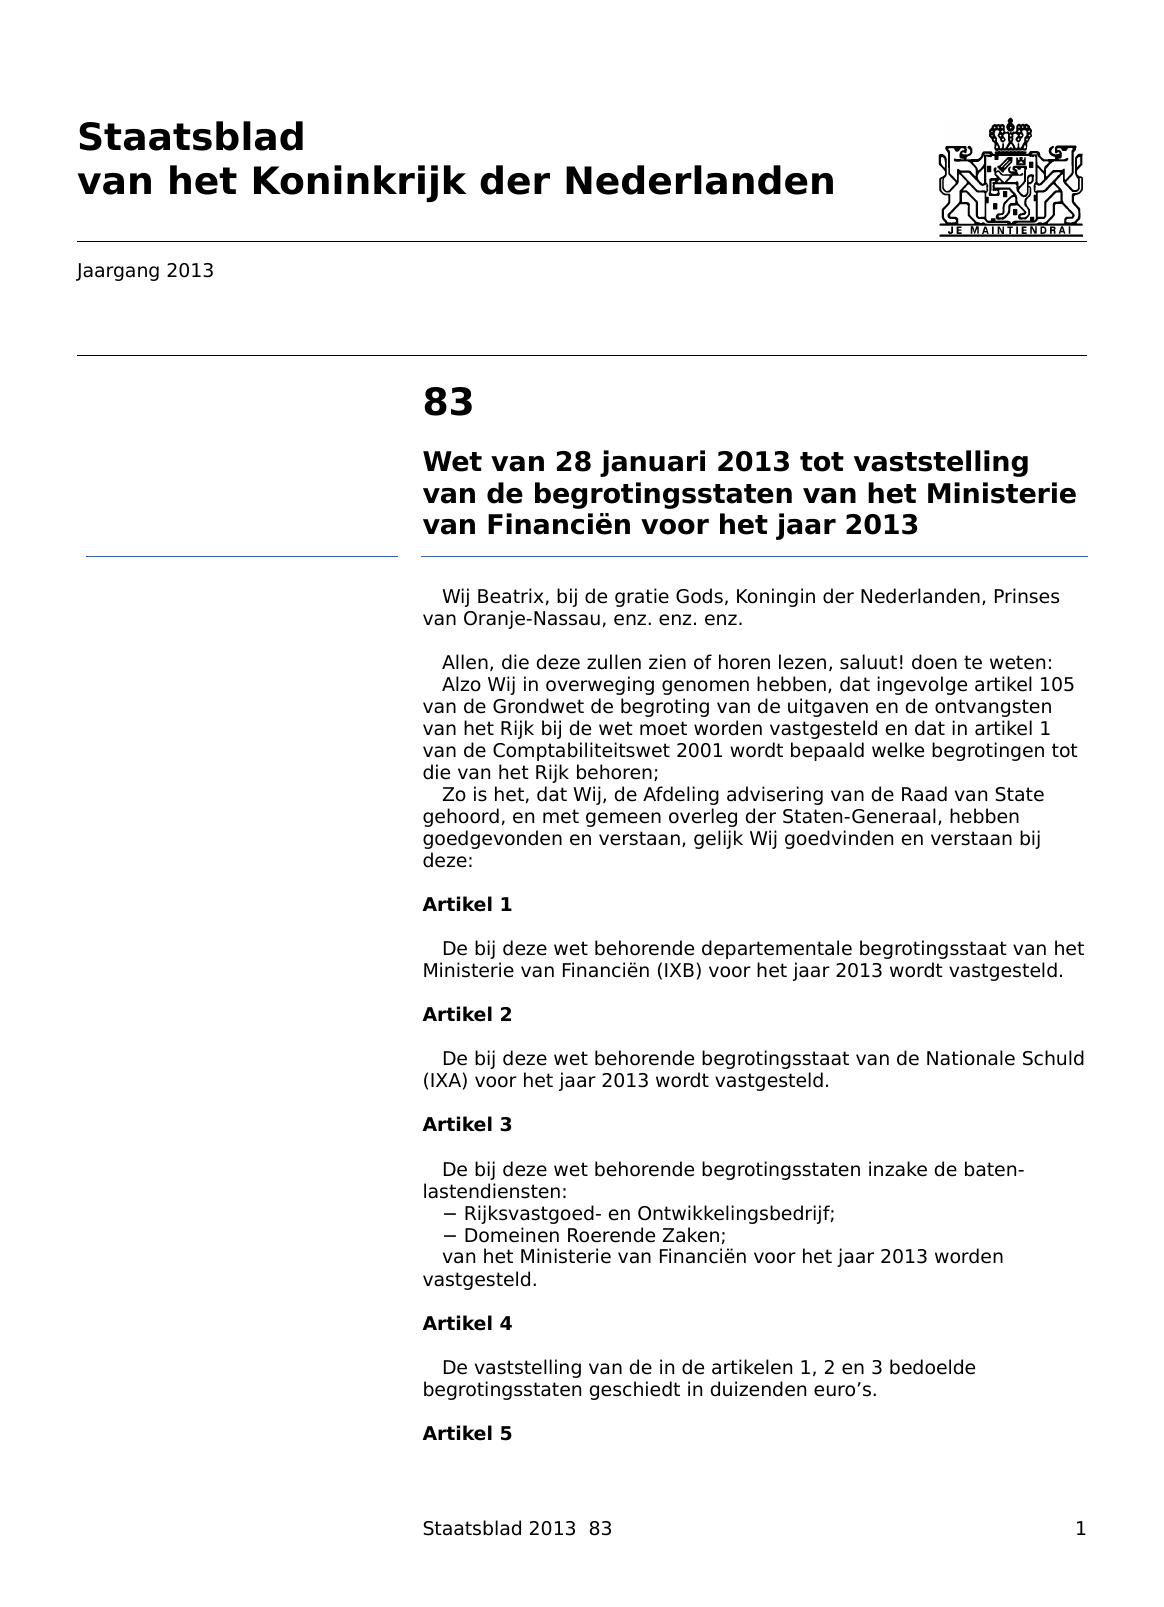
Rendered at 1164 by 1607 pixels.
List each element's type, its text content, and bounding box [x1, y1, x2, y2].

text − Domeinen Roerende Zaken; [422, 1224, 1087, 1246]
text De bij deze wet behorende departementale begrotingsstaat van het Ministerie van Financiën (IXB) voor het jaar 2013 wordt vastgesteld. [422, 938, 1087, 982]
table_header [886, 100, 1087, 241]
table_header Staatsblad van het Koninkrijk der Nederlanden [77, 100, 886, 241]
text De vaststelling van de in de artikelen 1, 2 en 3 bedoelde begrotingsstaten geschiedt in duizenden euro’s. [422, 1357, 1087, 1401]
text De bij deze wet behorende begrotingsstaten inzake de baten-lastendiensten: [422, 1158, 1087, 1202]
subtitle Artikel 4 [422, 1313, 1087, 1334]
text − Rijksvastgoed- en Ontwikkelingsbedrijf; [422, 1202, 1087, 1224]
text Wet van 28 januari 2013 tot vaststelling van de begrotingsstaten van het Ministerie van Financiën voor het jaar 2013 [422, 447, 1087, 541]
subtitle Artikel 2 [422, 1004, 1087, 1026]
text Alzo Wij in overweging genomen hebben, dat ingevolge artikel 105 van de Grondwet de begroting van de uitgaven en de ontvangsten van het Rijk bij de wet moet worden vastgesteld en dat in artikel 1 van de Comptabiliteitswet 2001 wordt bepaald welke begrotingen tot die van het Rijk behoren; [422, 674, 1087, 784]
text De bij deze wet behorende begrotingsstaat van de Nationale Schuld (IXA) voor het jaar 2013 wordt vastgesteld. [422, 1048, 1087, 1092]
subtitle 83 [422, 381, 1087, 424]
subtitle Artikel 5 [422, 1423, 1087, 1445]
subtitle Artikel 3 [422, 1114, 1087, 1136]
text van het Ministerie van Financiën voor het jaar 2013 worden vastgesteld. [422, 1246, 1087, 1290]
table_cell Jaargang 2013 [77, 242, 1087, 355]
text Wij Beatrix, bij de gratie Gods, Koningin der Nederlanden, Prinses van Oranje-Nassau, enz. enz. enz. [422, 586, 1087, 629]
text Allen, die deze zullen zien of horen lezen, saluut! doen te weten: [422, 652, 1087, 674]
text Zo is het, dat Wij, de Afdeling advisering van de Raad van State gehoord, en met gemeen overleg der Staten-Generaal, hebben goedgevonden en verstaan, gelijk Wij goedvinden en verstaan bij deze: [422, 784, 1087, 872]
subtitle Artikel 1 [422, 894, 1087, 916]
picture [936, 115, 1087, 240]
